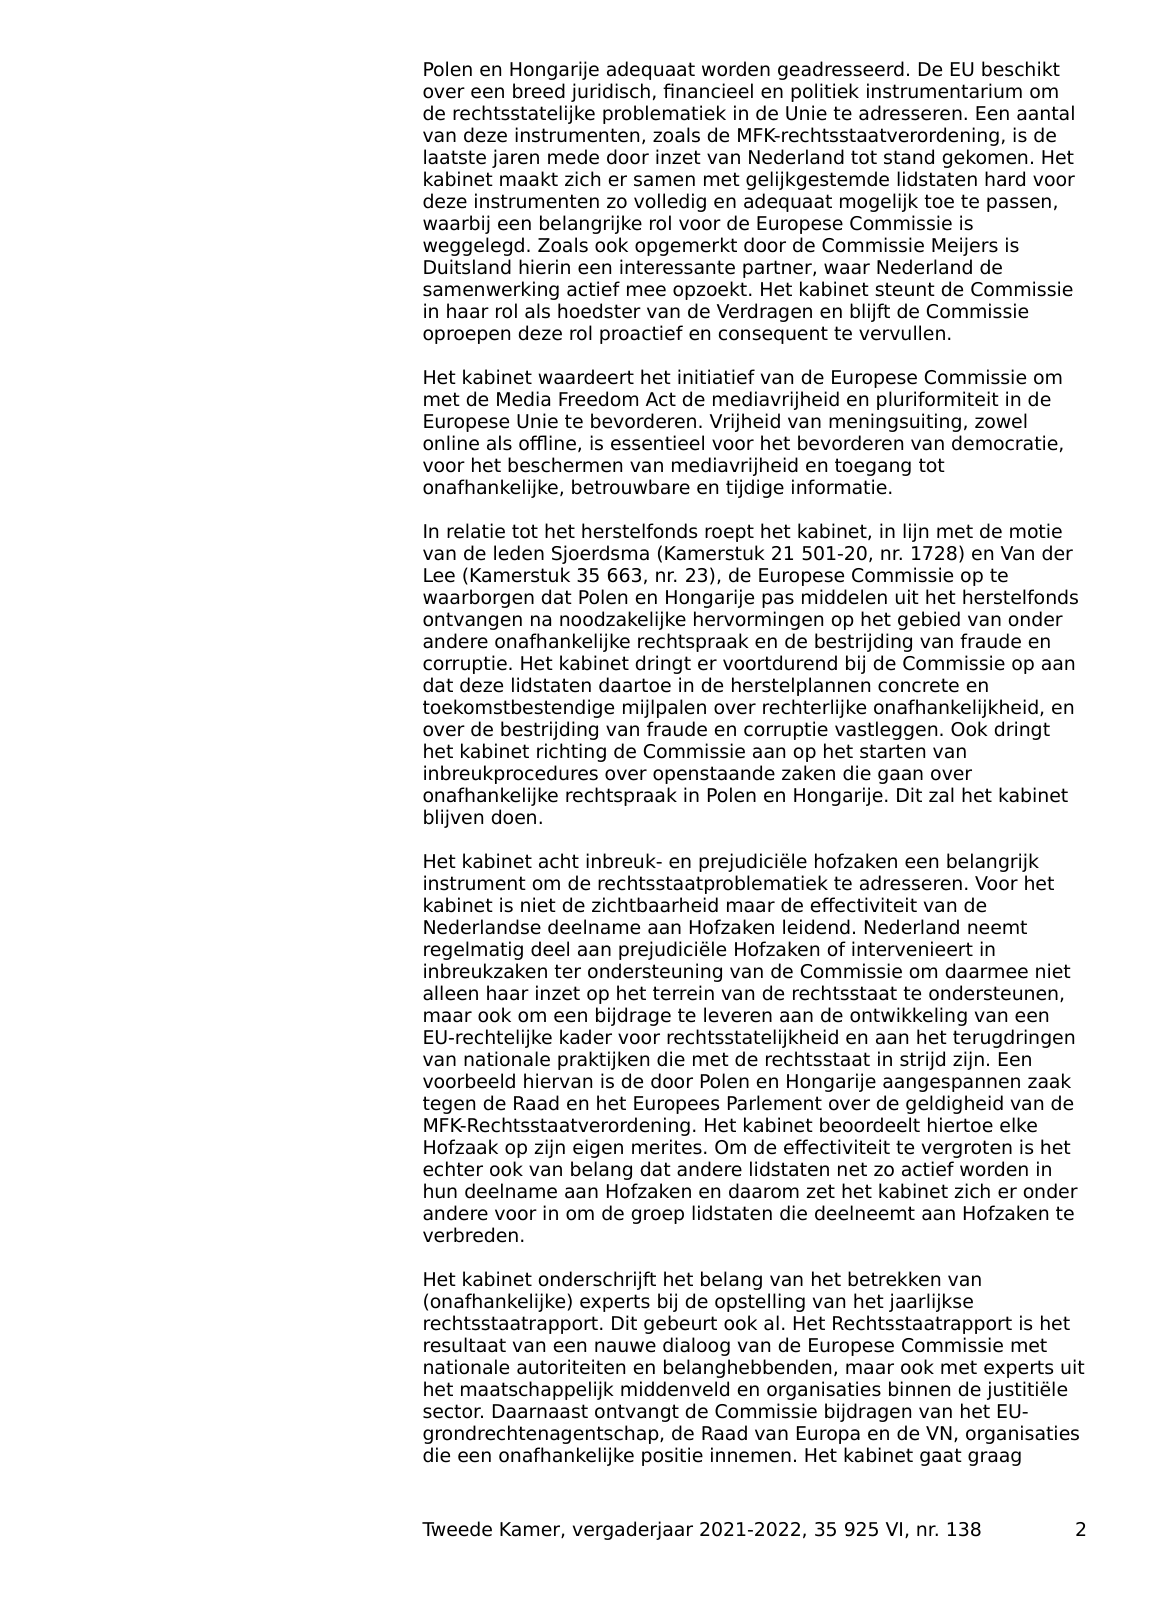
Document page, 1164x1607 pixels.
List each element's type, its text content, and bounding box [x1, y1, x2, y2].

text In relatie tot het herstelfonds roept het kabinet, in lijn met de motie van de leden Sjoerdsma (Kamerstuk 21 501-20, nr. 1728) en Van der Lee (Kamerstuk 35 663, nr. 23), de Europese Commissie op te waarborgen dat Polen en Hongarije pas middelen uit het herstelfonds ontvangen na noodzakelijke hervormingen op het gebied van onder andere onafhankelijke rechtspraak en de bestrijding van fraude en corruptie. Het kabinet dringt er voortdurend bij de Commissie op aan dat deze lidstaten daartoe in de herstelplannen concrete en toekomstbestendige mijlpalen over rechterlijke onafhankelijkheid, en over de bestrijding van fraude en corruptie vastleggen. Ook dringt het kabinet richting de Commissie aan op het starten van inbreukprocedures over openstaande zaken die gaan over onafhankelijke rechtspraak in Polen en Hongarije. Dit zal het kabinet blijven doen. [422, 521, 1087, 829]
text Het kabinet onderschrijft het belang van het betrekken van (onafhankelijke) experts bij de opstelling van het jaarlijkse rechtsstaatrapport. Dit gebeurt ook al. Het Rechtsstaatrapport is het resultaat van een nauwe dialoog van de Europese Commissie met nationale autoriteiten en belanghebbenden, maar ook met experts uit het maatschappelijk middenveld en organisaties binnen de justitiële sector. Daarnaast ontvangt de Commissie bijdragen van het EU-grondrechtenagentschap, de Raad van Europa en de VN, organisaties die een onafhankelijke positie innemen. Het kabinet gaat graag [422, 1269, 1087, 1467]
text Het kabinet waardeert het initiatief van de Europese Commissie om met de Media Freedom Act de mediavrijheid en pluriformiteit in de Europese Unie te bevorderen. Vrijheid van meningsuiting, zowel online als offline, is essentieel voor het bevorderen van democratie, voor het beschermen van mediavrijheid en toegang tot onafhankelijke, betrouwbare en tijdige informatie. [422, 367, 1087, 499]
text Polen en Hongarije adequaat worden geadresseerd. De EU beschikt over een breed juridisch, financieel en politiek instrumentarium om de rechtsstatelijke problematiek in de Unie te adresseren. Een aantal van deze instrumenten, zoals de MFK-rechtsstaatverordening, is de laatste jaren mede door inzet van Nederland tot stand gekomen. Het kabinet maakt zich er samen met gelijkgestemde lidstaten hard voor deze instrumenten zo volledig en adequaat mogelijk toe te passen, waarbij een belangrijke rol voor de Europese Commissie is weggelegd. Zoals ook opgemerkt door de Commissie Meijers is Duitsland hierin een interessante partner, waar Nederland de samenwerking actief mee opzoekt. Het kabinet steunt de Commissie in haar rol als hoedster van de Verdragen en blijft de Commissie oproepen deze rol proactief en consequent te vervullen. [422, 59, 1087, 345]
text Het kabinet acht inbreuk- en prejudiciële hofzaken een belangrijk instrument om de rechtsstaatproblematiek te adresseren. Voor het kabinet is niet de zichtbaarheid maar de effectiviteit van de Nederlandse deelname aan Hofzaken leidend. Nederland neemt regelmatig deel aan prejudiciële Hofzaken of intervenieert in inbreukzaken ter ondersteuning van de Commissie om daarmee niet alleen haar inzet op het terrein van de rechtsstaat te ondersteunen, maar ook om een bijdrage te leveren aan de ontwikkeling van een EU-rechtelijke kader voor rechtsstatelijkheid en aan het terugdringen van nationale praktijken die met de rechtsstaat in strijd zijn. Een voorbeeld hiervan is de door Polen en Hongarije aangespannen zaak tegen de Raad en het Europees Parlement over de geldigheid van de MFK-Rechtsstaatverordening. Het kabinet beoordeelt hiertoe elke Hofzaak op zijn eigen merites. Om de effectiviteit te vergroten is het echter ook van belang dat andere lidstaten net zo actief worden in hun deelname aan Hofzaken en daarom zet het kabinet zich er onder andere voor in om de groep lidstaten die deelneemt aan Hofzaken te verbreden. [422, 851, 1087, 1247]
